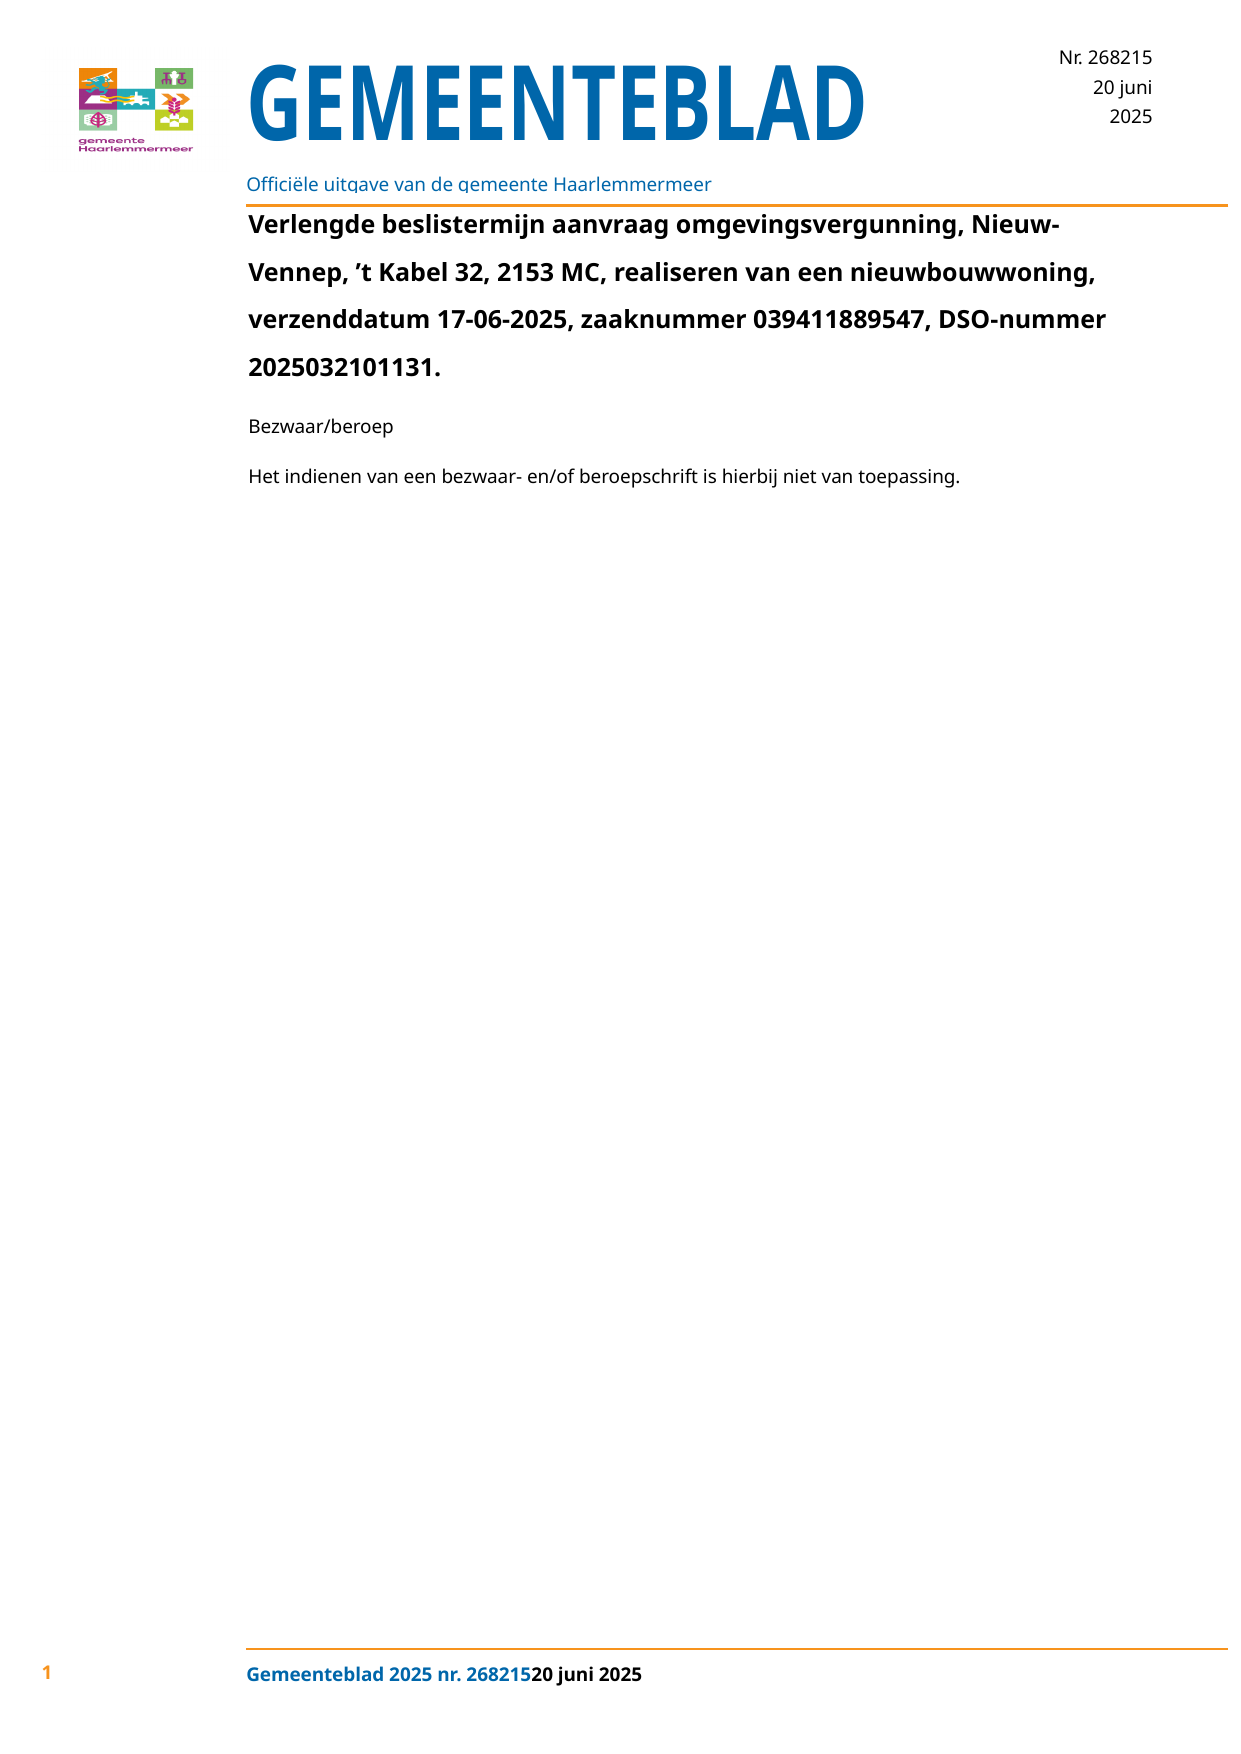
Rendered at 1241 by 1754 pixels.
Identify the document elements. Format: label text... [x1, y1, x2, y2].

text Verlengde beslistermijn aanvraag omgevingsvergunning, Nieuw-Vennep, ’t Kabel 32, 2153 MC, realiseren van een nieuwbouwwoning, verzenddatum 17-06-2025, zaaknummer 039411889547, DSO-nummer 2025032101131. [248, 207, 1152, 384]
text Bezwaar/beroep [248, 413, 1152, 439]
picture [41, 47, 231, 172]
text Het indienen van een bezwaar- en/of beroepschrift is hierbij niet van toepassing. [248, 463, 1152, 489]
